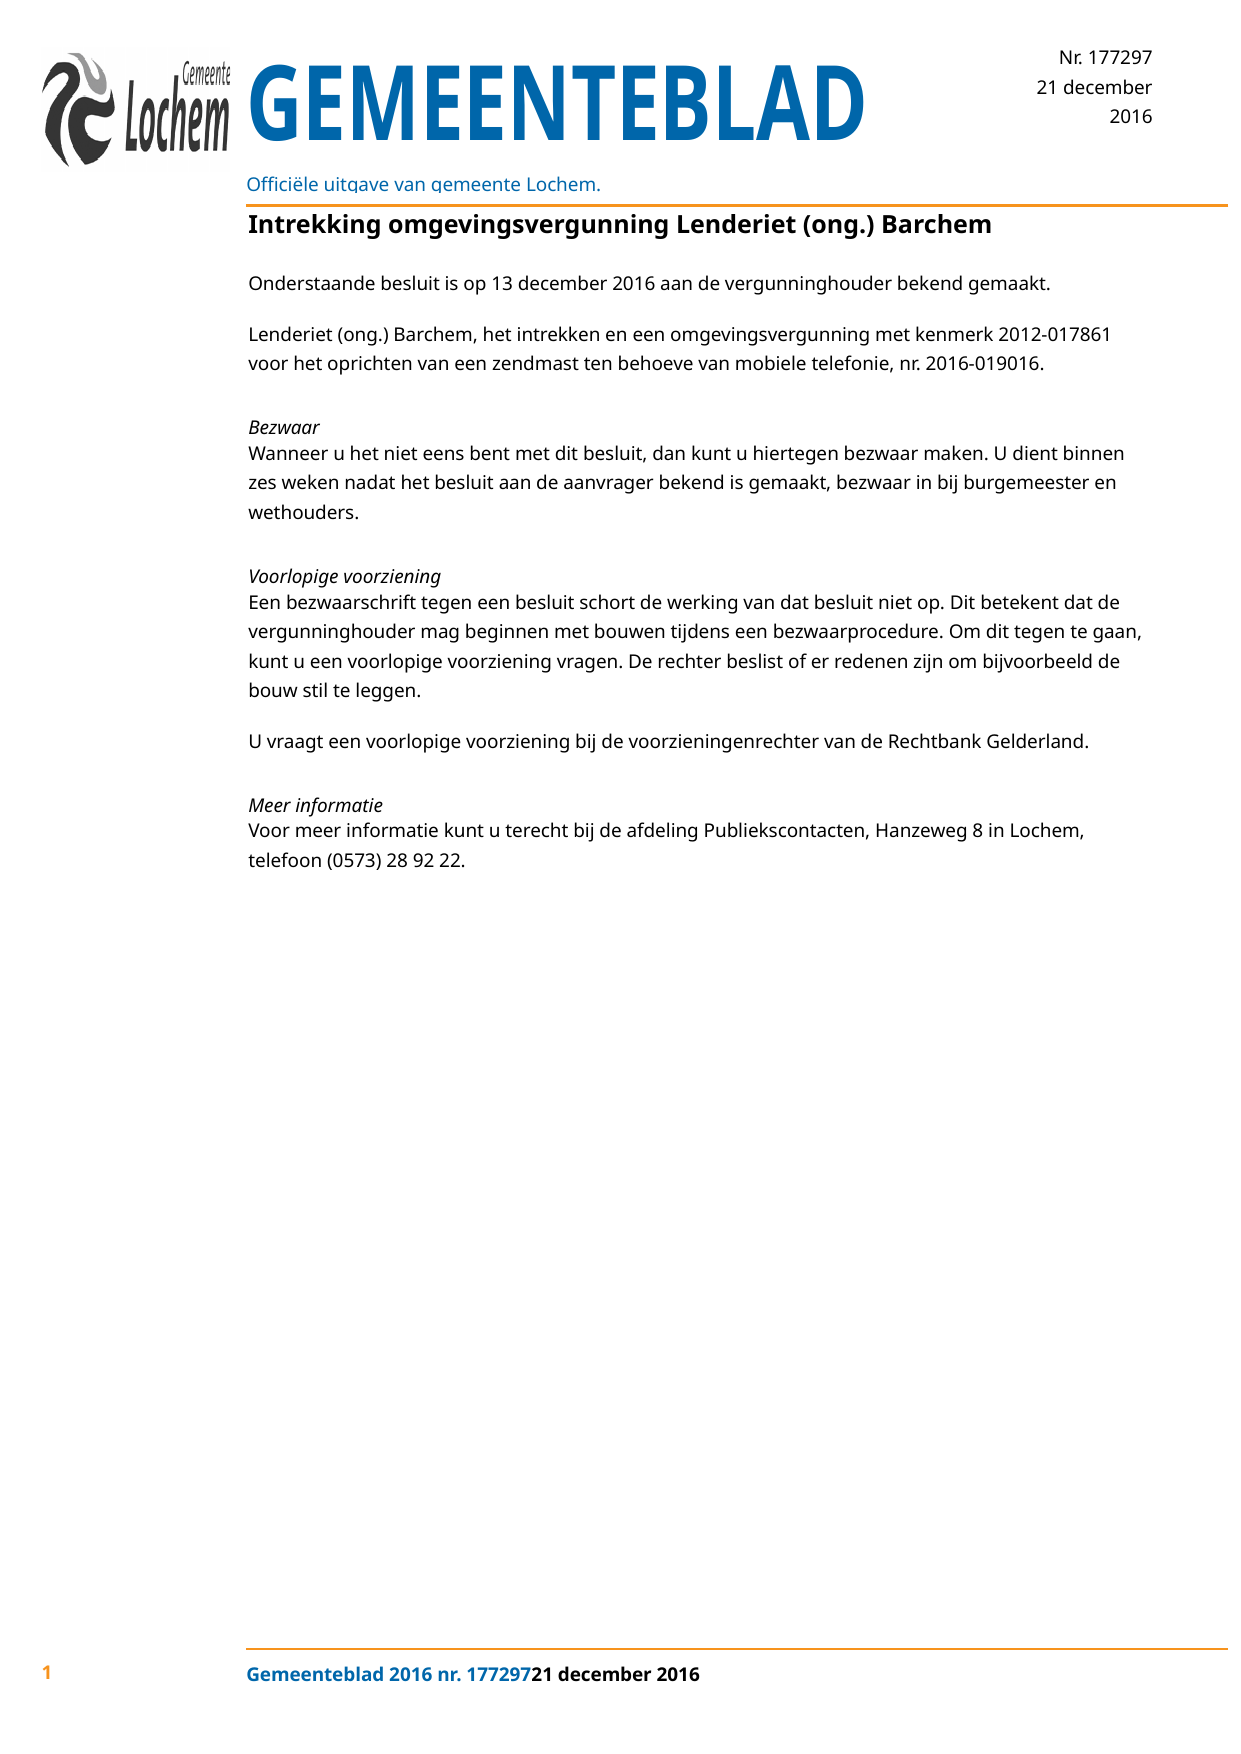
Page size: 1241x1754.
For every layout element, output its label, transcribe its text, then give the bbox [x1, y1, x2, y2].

text Meer informatie [248, 792, 1152, 818]
text Onderstaande besluit is op 13 december 2016 aan de vergunninghouder bekend gemaakt. [248, 270, 1152, 296]
picture [41, 47, 231, 172]
text Een bezwaarschrift tegen een besluit schort de werking van dat besluit niet op. Dit betekent dat de vergunninghouder mag beginnen met bouwen tijdens een bezwaarprocedure. Om dit tegen te gaan, kunt u een voorlopige voorziening vragen. De rechter beslist of er redenen zijn om bijvoorbeeld de bouw stil te leggen. [248, 589, 1152, 703]
text Voor meer informatie kunt u terecht bij de afdeling Publiekscontacten, Hanzeweg 8 in Lochem, telefoon (0573) 28 92 22. [248, 818, 1152, 873]
text Bezwaar [248, 414, 1152, 440]
text Lenderiet (ong.) Barchem, het intrekken en een omgevingsvergunning met kenmerk 2012-017861 voor het oprichten van een zendmast ten behoeve van mobiele telefonie, nr. 2016-019016. [248, 321, 1152, 376]
text Intrekking omgevingsvergunning Lenderiet (ong.) Barchem [248, 207, 1152, 241]
text Voorlopige voorziening [248, 563, 1152, 589]
text Wanneer u het niet eens bent met dit besluit, dan kunt u hiertegen bezwaar maken. U dient binnen zes weken nadat het besluit aan de aanvrager bekend is gemaakt, bezwaar in bij burgemeester en wethouders. [248, 440, 1152, 525]
text U vraagt een voorlopige voorziening bij de voorzieningenrechter van de Rechtbank Gelderland. [248, 728, 1152, 754]
